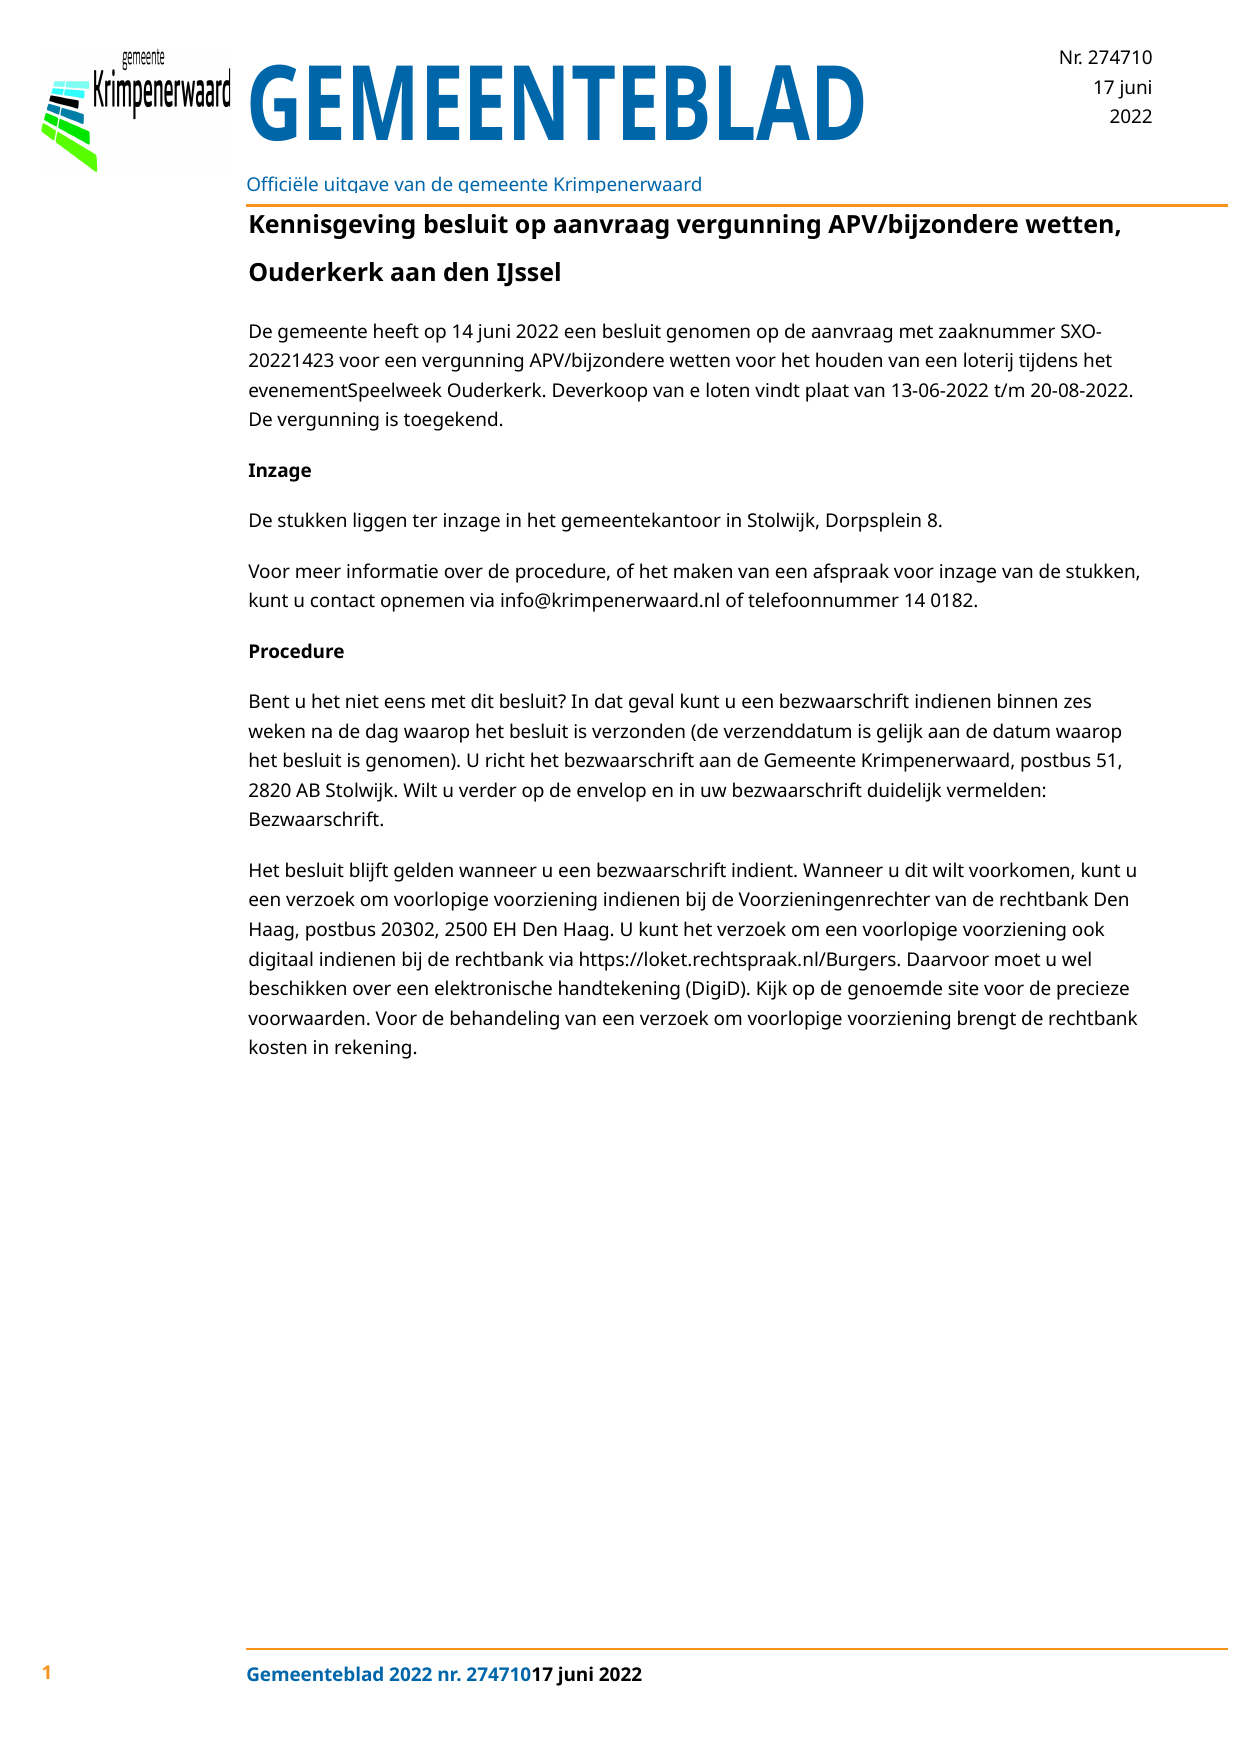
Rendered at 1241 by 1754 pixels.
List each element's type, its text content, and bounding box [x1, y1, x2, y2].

text De stukken liggen ter inzage in het gemeentekantoor in Stolwijk, Dorpsplein 8. [248, 507, 1152, 533]
picture [41, 47, 231, 172]
text De gemeente heeft op 14 juni 2022 een besluit genomen op de aanvraag met zaaknummer SXO-20221423 voor een vergunning APV/bijzondere wetten voor het houden van een loterij tijdens het evenementSpeelweek Ouderkerk. Deverkoop van e loten vindt plaat van 13-06-2022 t/m 20-08-2022. De vergunning is toegekend. [248, 318, 1152, 432]
text Procedure [248, 638, 1152, 664]
text Kennisgeving besluit op aanvraag vergunning APV/bijzondere wetten, Ouderkerk aan den IJssel [248, 207, 1152, 288]
text Het besluit blijft gelden wanneer u een bezwaarschrift indient. Wanneer u dit wilt voorkomen, kunt u een verzoek om voorlopige voorziening indienen bij de Voorzieningenrechter van de rechtbank Den Haag, postbus 20302, 2500 EH Den Haag. U kunt het verzoek om een voorlopige voorziening ook digitaal indienen bij de rechtbank via https://loket.rechtspraak.nl/Burgers. Daarvoor moet u wel beschikken over een elektronische handtekening (DigiD). Kijk op de genoemde site voor de precieze voorwaarden. Voor de behandeling van een verzoek om voorlopige voorziening brengt de rechtbank kosten in rekening. [248, 857, 1152, 1060]
text Bent u het niet eens met dit besluit? In dat geval kunt u een bezwaarschrift indienen binnen zes weken na de dag waarop het besluit is verzonden (de verzenddatum is gelijk aan de datum waarop het besluit is genomen). U richt het bezwaarschrift aan de Gemeente Krimpenerwaard, postbus 51, 2820 AB Stolwijk. Wilt u verder op de envelop en in uw bezwaarschrift duidelijk vermelden: Bezwaarschrift. [248, 688, 1152, 832]
text Voor meer informatie over de procedure, of het maken van een afspraak voor inzage van de stukken, kunt u contact opnemen via info@krimpenerwaard.nl of telefoonnummer 14 0182. [248, 558, 1152, 613]
text Inzage [248, 457, 1152, 483]
